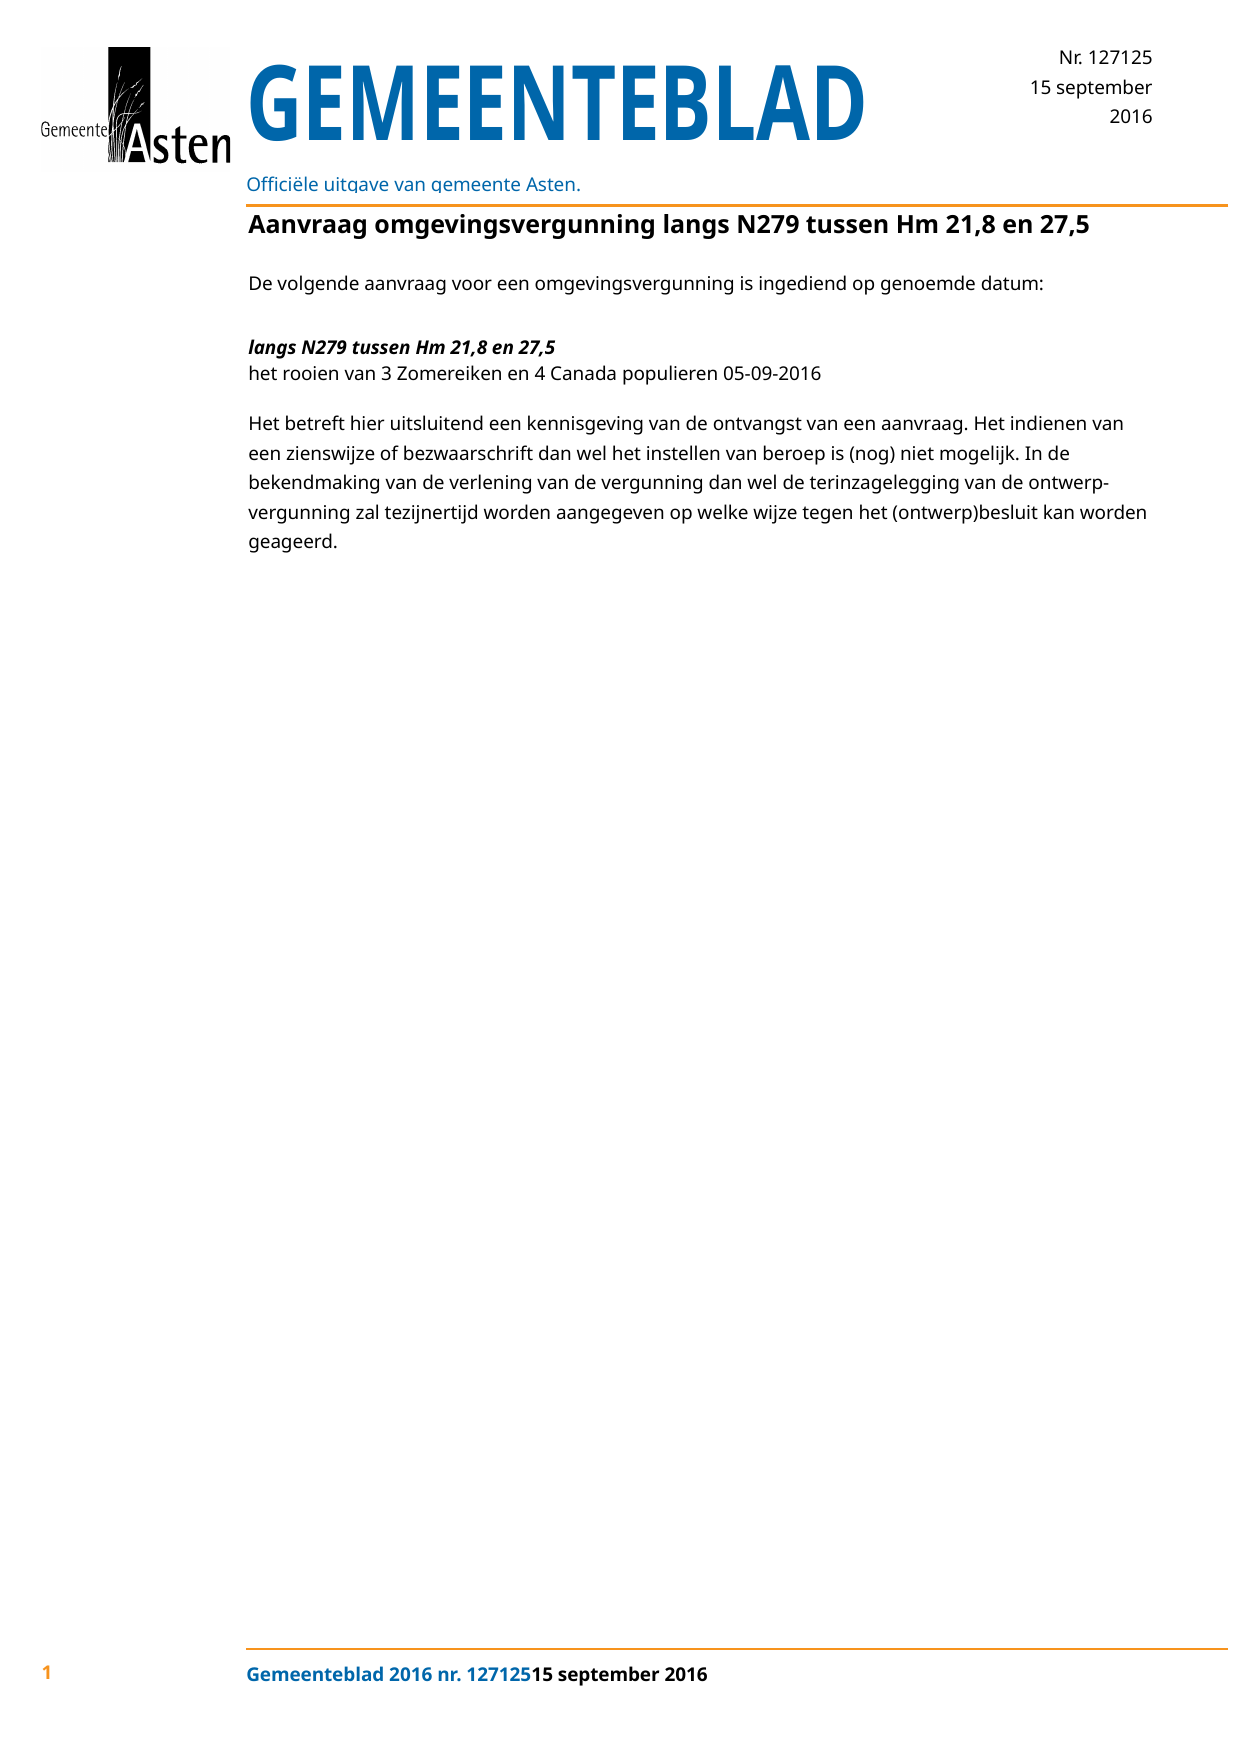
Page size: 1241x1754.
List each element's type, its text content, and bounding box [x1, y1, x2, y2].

text Het betreft hier uitsluitend een kennisgeving van de ontvangst van een aanvraag. Het indienen van een zienswijze of bezwaarschrift dan wel het instellen van beroep is (nog) niet mogelijk. In de bekendmaking van de verlening van de vergunning dan wel de terinzagelegging van de ontwerp-vergunning zal tezijnertijd worden aangegeven op welke wijze tegen het (ontwerp)besluit kan worden geageerd. [248, 410, 1152, 554]
text langs N279 tussen Hm 21,8 en 27,5 [248, 334, 1152, 360]
picture [41, 47, 231, 172]
text Aanvraag omgevingsvergunning langs N279 tussen Hm 21,8 en 27,5 [248, 207, 1152, 241]
text De volgende aanvraag voor een omgevingsvergunning is ingediend op genoemde datum: [248, 270, 1152, 296]
text het rooien van 3 Zomereiken en 4 Canada populieren 05-09-2016 [248, 360, 1152, 386]
